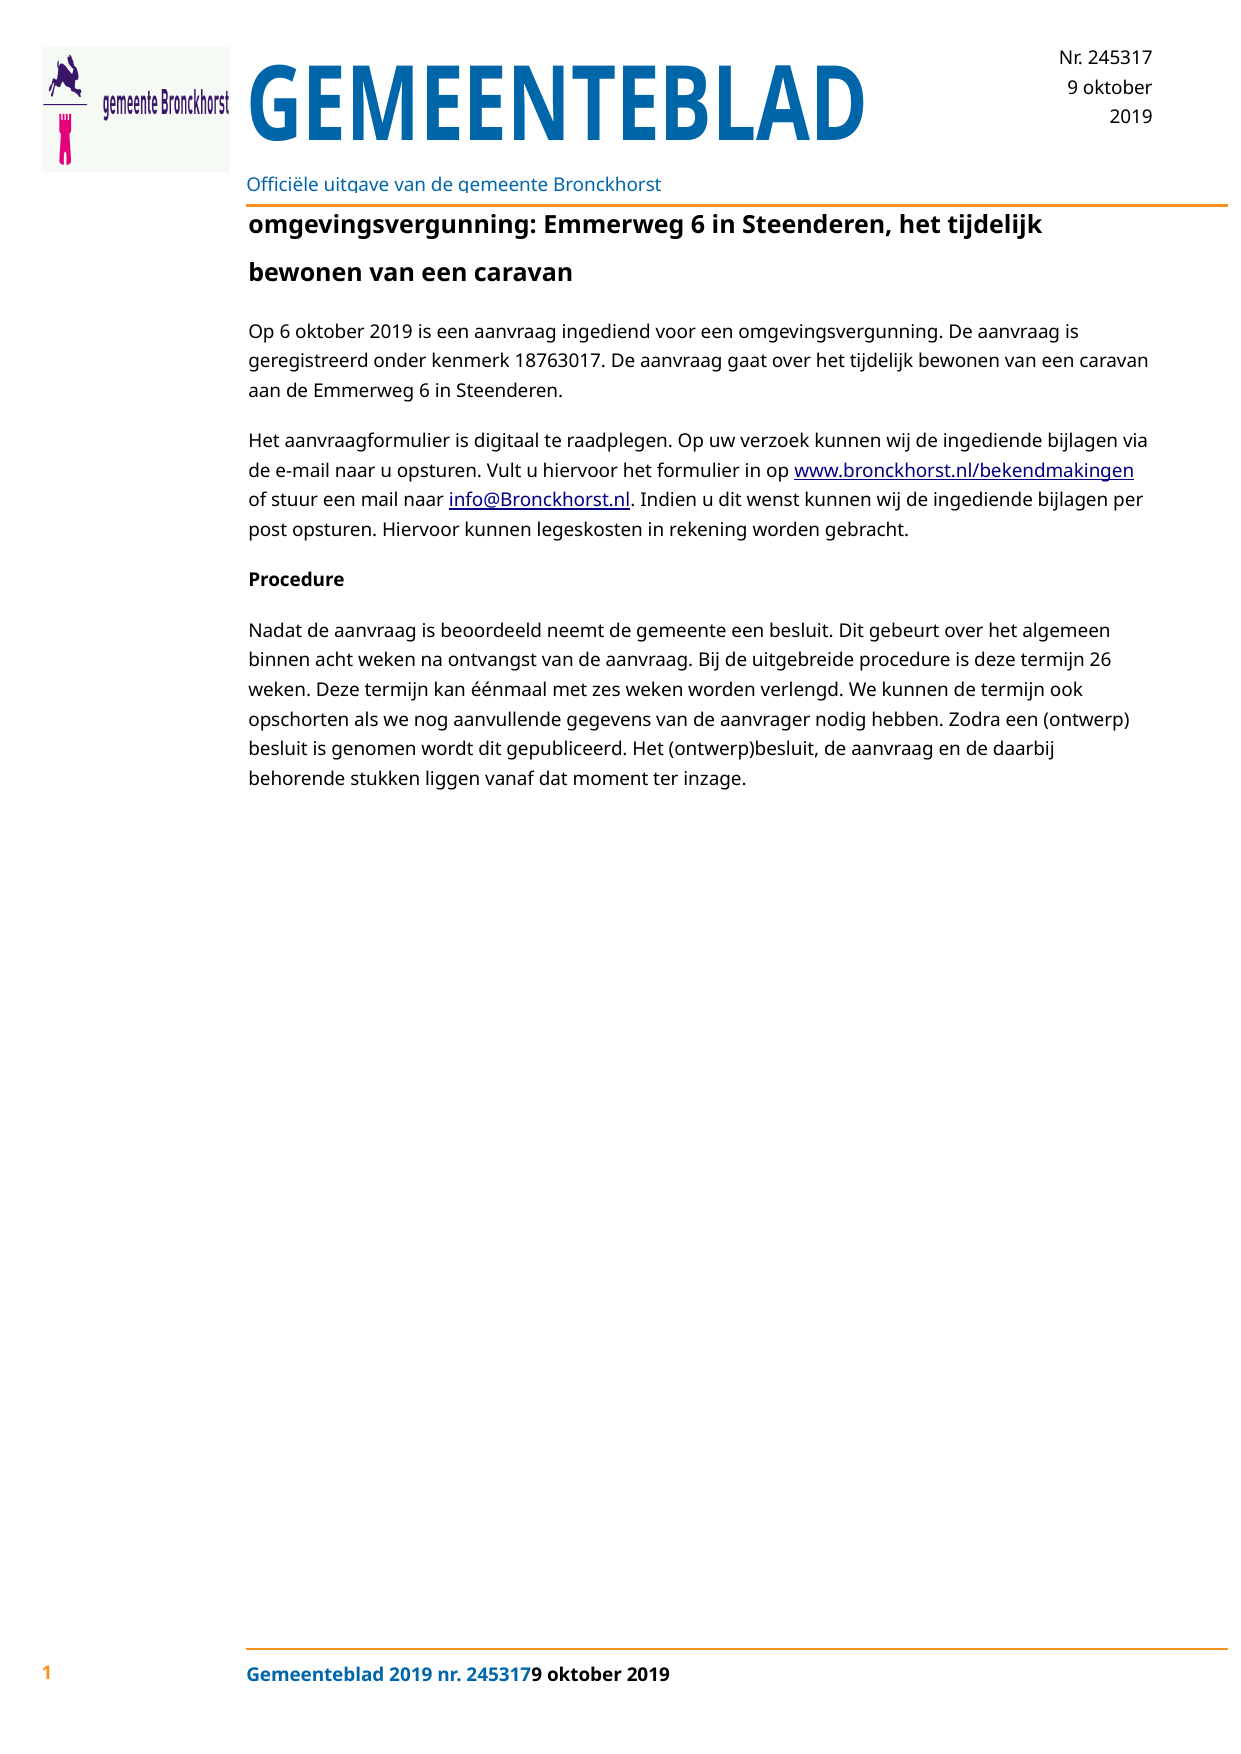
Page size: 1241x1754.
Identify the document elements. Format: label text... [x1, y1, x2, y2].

text Op 6 oktober 2019 is een aanvraag ingediend voor een omgevingsvergunning. De aanvraag is geregistreerd onder kenmerk 18763017. De aanvraag gaat over het tijdelijk bewonen van een caravan aan de Emmerweg 6 in Steenderen. [248, 318, 1152, 403]
picture [41, 47, 231, 172]
text Het aanvraagformulier is digitaal te raadplegen. Op uw verzoek kunnen wij de ingediende bijlagen via de e-mail naar u opsturen. Vult u hiervoor het formulier in op www.bronckhorst.nl/bekendmakingen of stuur een mail naar info@Bronckhorst.nl. Indien u dit wenst kunnen wij de ingediende bijlagen per post opsturen. Hiervoor kunnen legeskosten in rekening worden gebracht. [248, 427, 1152, 542]
text Nadat de aanvraag is beoordeeld neemt de gemeente een besluit. Dit gebeurt over het algemeen binnen acht weken na ontvangst van de aanvraag. Bij de uitgebreide procedure is deze termijn 26 weken. Deze termijn kan éénmaal met zes weken worden verlengd. We kunnen de termijn ook opschorten als we nog aanvullende gegevens van de aanvrager nodig hebben. Zodra een (ontwerp) besluit is genomen wordt dit gepubliceerd. Het (ontwerp)besluit, de aanvraag en de daarbij behorende stukken liggen vanaf dat moment ter inzage. [248, 617, 1152, 791]
text Procedure [248, 567, 1152, 592]
text omgevingsvergunning: Emmerweg 6 in Steenderen, het tijdelijk bewonen van een caravan [248, 207, 1152, 288]
